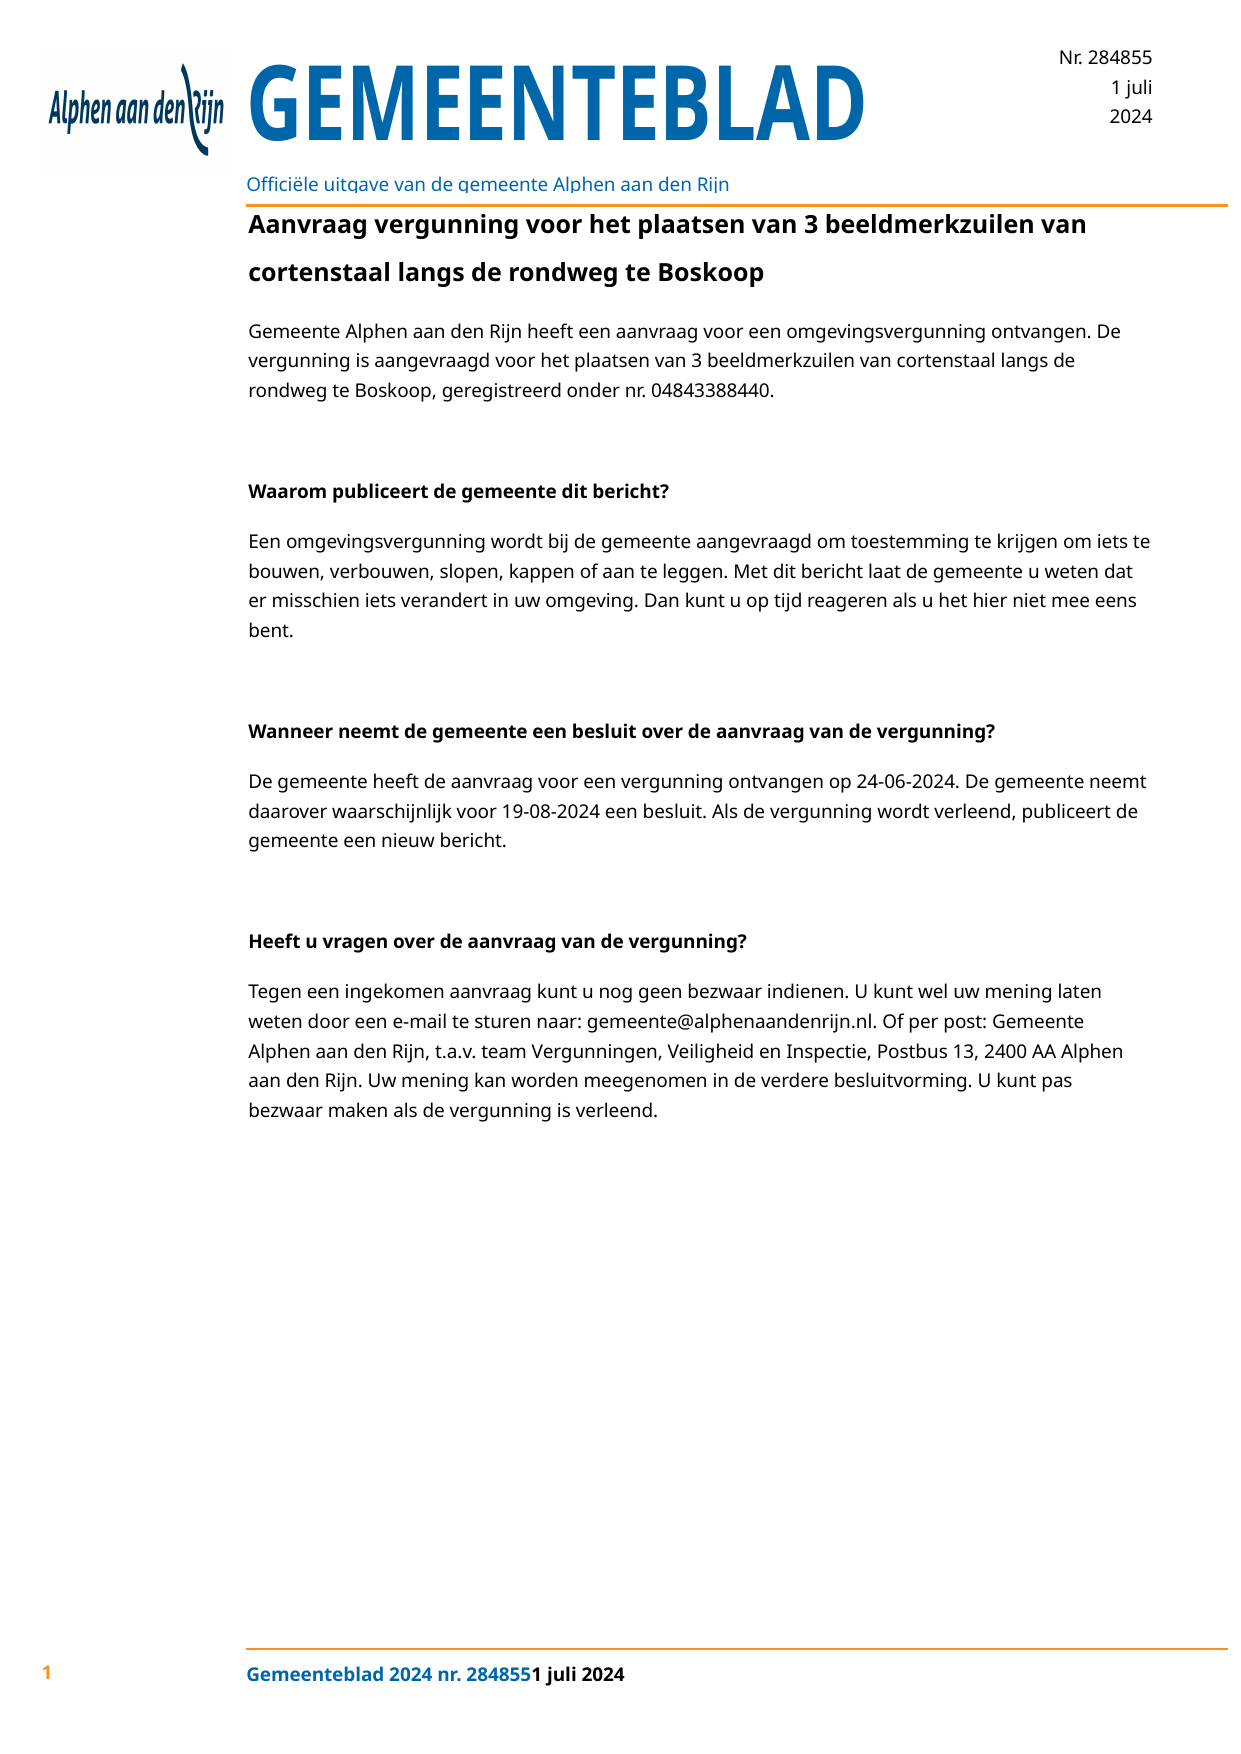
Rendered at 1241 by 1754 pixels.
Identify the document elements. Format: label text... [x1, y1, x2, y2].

text Een omgevingsvergunning wordt bij de gemeente aangevraagd om toestemming te krijgen om iets te bouwen, verbouwen, slopen, kappen of aan te leggen. Met dit bericht laat de gemeente u weten dat er misschien iets verandert in uw omgeving. Dan kunt u op tijd reageren als u het hier niet mee eens bent. [248, 528, 1152, 643]
text Tegen een ingekomen aanvraag kunt u nog geen bezwaar indienen. U kunt wel uw mening laten weten door een e-mail te sturen naar: gemeente@alphenaandenrijn.nl. Of per post: Gemeente Alphen aan den Rijn, t.a.v. team Vergunningen, Veiligheid en Inspectie, Postbus 13, 2400 AA Alphen aan den Rijn. Uw mening kan worden meegenomen in de verdere besluitvorming. U kunt pas bezwaar maken als de vergunning is verleend. [248, 979, 1152, 1123]
text Gemeente Alphen aan den Rijn heeft een aanvraag voor een omgevingsvergunning ontvangen. De vergunning is aangevraagd voor het plaatsen van 3 beeldmerkzuilen van cortenstaal langs de rondweg te Boskoop, geregistreerd onder nr. 04843388440. [248, 318, 1152, 403]
picture [41, 47, 231, 172]
text De gemeente heeft de aanvraag voor een vergunning ontvangen op 24-06-2024. De gemeente neemt daarover waarschijnlijk voor 19-08-2024 een besluit. Als de vergunning wordt verleend, publiceert de gemeente een nieuw bericht. [248, 768, 1152, 853]
text Wanneer neemt de gemeente een besluit over de aanvraag van de vergunning? [248, 718, 1152, 744]
text Aanvraag vergunning voor het plaatsen van 3 beeldmerkzuilen van cortenstaal langs de rondweg te Boskoop [248, 207, 1152, 288]
text Waarom publiceert de gemeente dit bericht? [248, 478, 1152, 504]
text Heeft u vragen over de aanvraag van de vergunning? [248, 928, 1152, 954]
